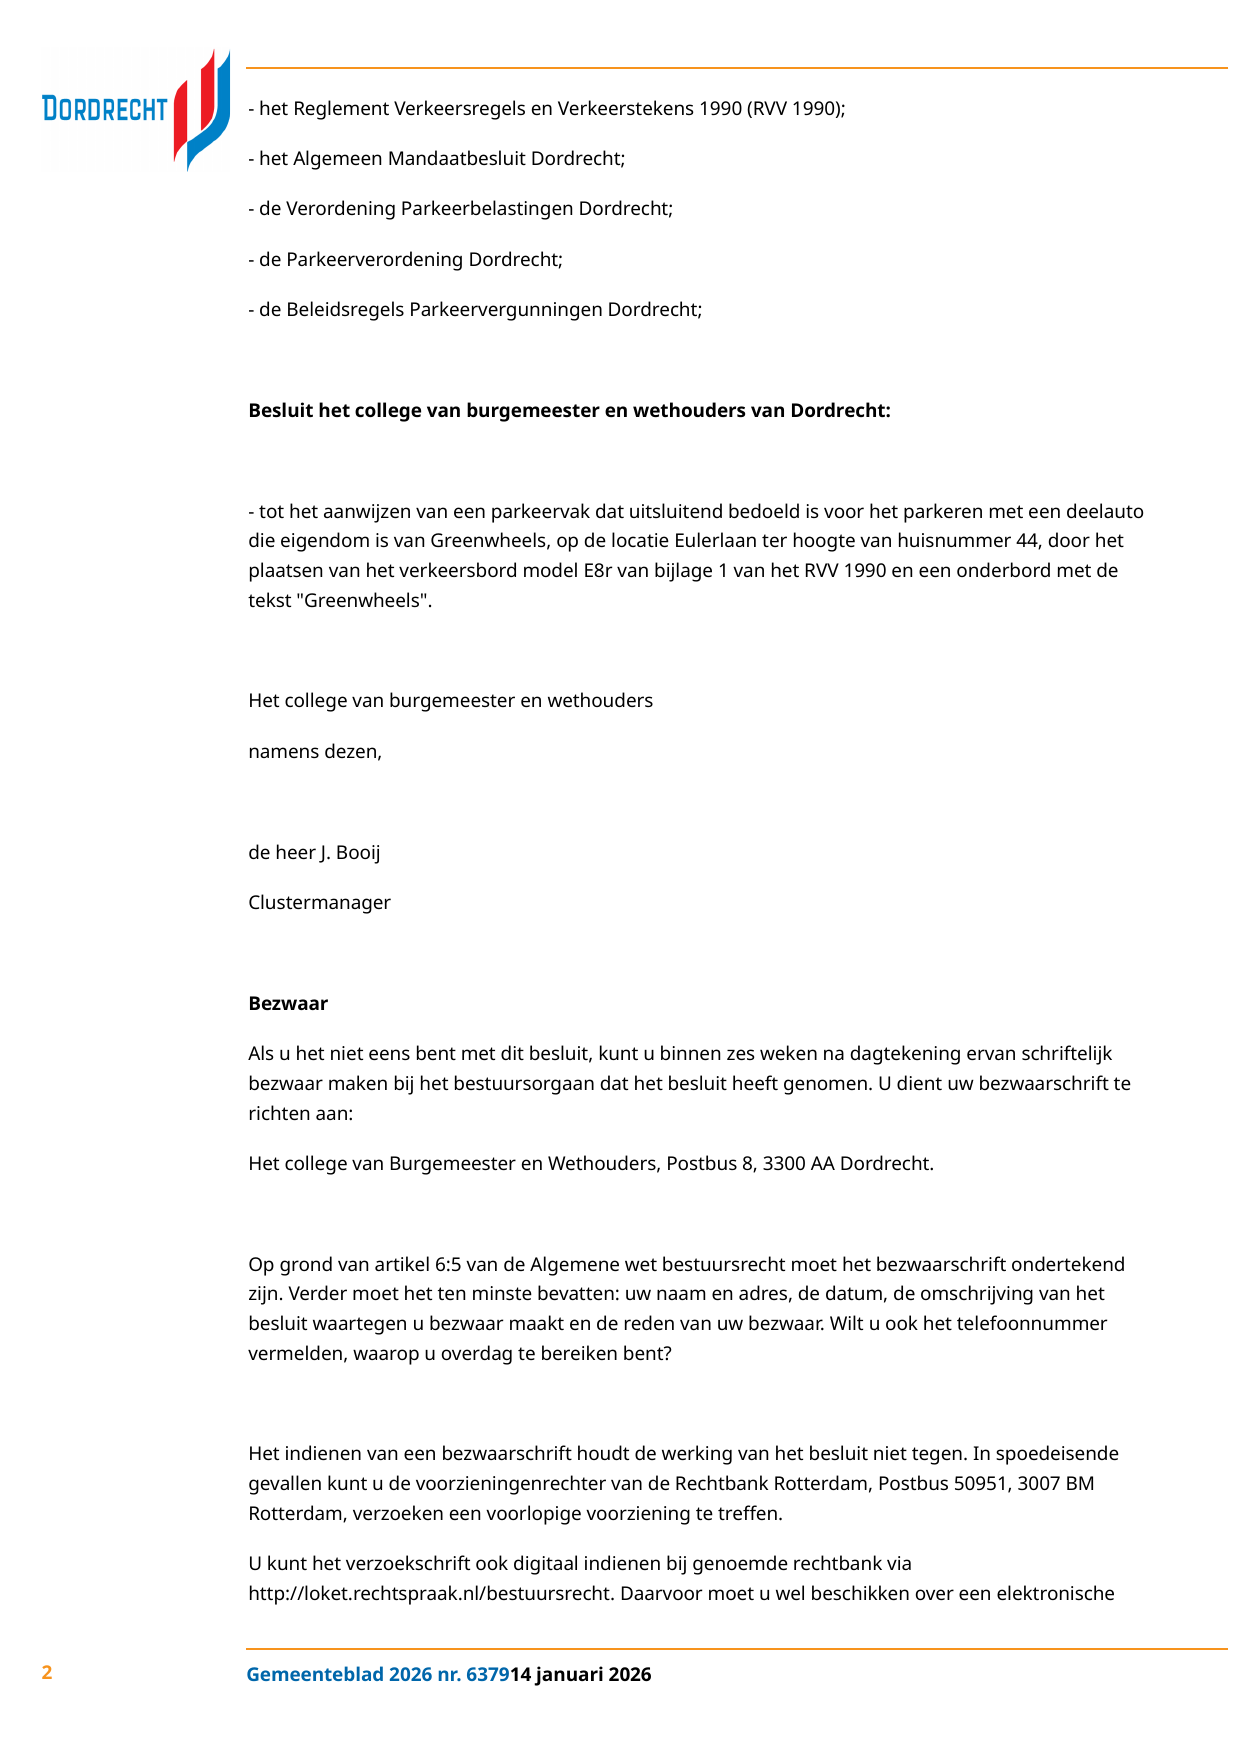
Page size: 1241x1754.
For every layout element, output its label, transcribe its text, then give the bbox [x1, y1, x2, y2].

text Als u het niet eens bent met dit besluit, kunt u binnen zes weken na dagtekening ervan schriftelijk bezwaar maken bij het bestuursorgaan dat het besluit heeft genomen. U dient uw bezwaarschrift te richten aan: [248, 1041, 1152, 1126]
text Bezwaar [248, 990, 1152, 1016]
text Het college van Burgemeester en Wethouders, Postbus 8, 3300 AA Dordrecht. [248, 1150, 1152, 1176]
text Het indienen van een bezwaarschrift houdt de werking van het besluit niet tegen. In spoedeisende gevallen kunt u de voorzieningenrechter van de Rechtbank Rotterdam, Postbus 50951, 3007 BM Rotterdam, verzoeken een voorlopige voorziening te treffen. [248, 1441, 1152, 1526]
text - de Beleidsregels Parkeervergunningen Dordrecht; [248, 296, 1152, 322]
text - de Parkeerverordening Dordrecht; [248, 246, 1152, 272]
text - het Algemeen Mandaatbesluit Dordrecht; [248, 145, 1152, 171]
text - het Reglement Verkeersregels en Verkeerstekens 1990 (RVV 1990); [248, 95, 1152, 121]
text U kunt het verzoekschrift ook digitaal indienen bij genoemde rechtbank via http://loket.rechtspraak.nl/bestuursrecht. Daarvoor moet u wel beschikken over een elektronische [248, 1550, 1152, 1606]
picture [41, 47, 231, 172]
text Op grond van artikel 6:5 van de Algemene wet bestuursrecht moet het bezwaarschrift ondertekend zijn. Verder moet het ten minste bevatten: uw naam en adres, de datum, de omschrijving van het besluit waartegen u bezwaar maakt en de reden van uw bezwaar. Wilt u ook het telefoonnummer vermelden, waarop u overdag te bereiken bent? [248, 1251, 1152, 1366]
text Het college van burgemeester en wethouders [248, 688, 1152, 713]
text - de Verordening Parkeerbelastingen Dordrecht; [248, 196, 1152, 221]
text de heer J. Booij [248, 839, 1152, 865]
text Clustermanager [248, 889, 1152, 915]
text - tot het aanwijzen van een parkeervak dat uitsluitend bedoeld is voor het parkeren met een deelauto die eigendom is van Greenwheels, op de locatie Eulerlaan ter hoogte van huisnummer 44, door het plaatsen van het verkeersbord model E8r van bijlage 1 van het RVV 1990 en een onderbord met de tekst "Greenwheels". [248, 498, 1152, 613]
text namens dezen, [248, 738, 1152, 764]
text Besluit het college van burgemeester en wethouders van Dordrecht: [248, 397, 1152, 423]
